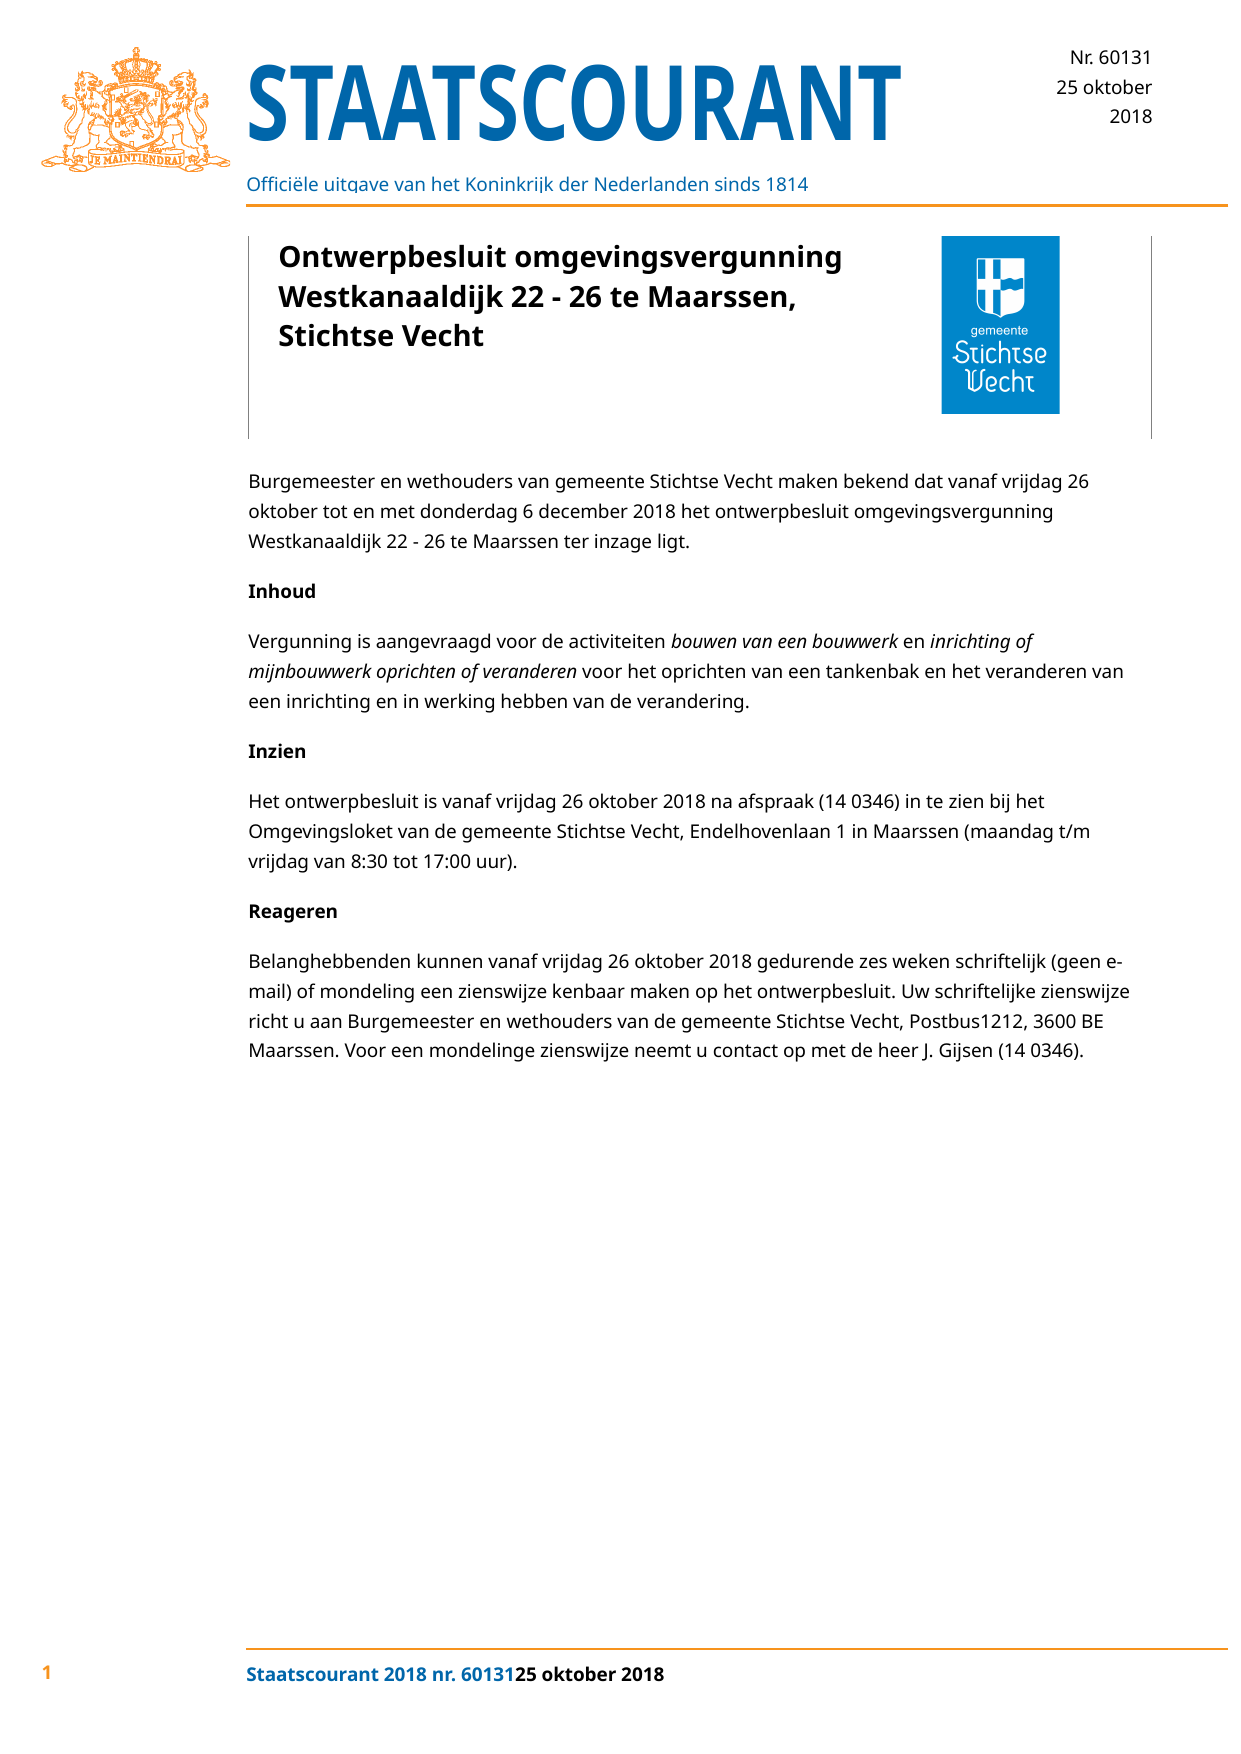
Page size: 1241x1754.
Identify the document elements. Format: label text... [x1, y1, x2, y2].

table_header [850, 414, 1151, 439]
table_header Ontwerpbesluit omgevingsvergunning Westkanaaldijk 22 - 26 te Maarssen, Stichtse Vecht [249, 236, 850, 439]
text Reageren [248, 898, 1152, 924]
picture [977, 259, 1000, 313]
picture [41, 47, 231, 172]
text Vergunning is aangevraagd voor de activiteiten bouwen van een bouwwerk en inrichting of mijnbouwwerk oprichten of veranderen voor het oprichten van een tankenbak en het veranderen van een inrichting en in werking hebben van de verandering. [248, 629, 1152, 713]
text Inzien [248, 738, 1152, 764]
picture [1001, 259, 1024, 279]
table_header [850, 236, 941, 413]
text Burgemeester en wethouders van gemeente Stichtse Vecht maken bekend dat vanaf vrijdag 26 oktober tot en met donderdag 6 december 2018 het ontwerpbesluit omgevingsvergunning Westkanaaldijk 22 - 26 te Maarssen ter inzage ligt. [248, 469, 1152, 553]
picture [1013, 348, 1019, 359]
text Belanghebbenden kunnen vanaf vrijdag 26 oktober 2018 gedurende zes weken schriftelijk (geen e-mail) of mondeling een zienswijze kenbaar maken op het ontwerpbesluit. Uw schriftelijke zienswijze richt u aan Burgemeester en wethouders van de gemeente Stichtse Vecht, Postbus1212, 3600 BE Maarssen. Voor een mondelinge zienswijze neemt u contact op met de heer J. Gijsen (14 0346). [248, 949, 1152, 1063]
picture [1000, 289, 1024, 317]
picture [971, 348, 977, 359]
text Het ontwerpbesluit is vanaf vrijdag 26 oktober 2018 na afspraak (14 0346) in te zien bij het Omgevingsloket van de gemeente Stichtse Vecht, Endelhovenlaan 1 in Maarssen (maandag t/m vrijdag van 8:30 tot 17:00 uur). [248, 789, 1152, 873]
picture [1013, 370, 1020, 391]
picture [1027, 377, 1032, 389]
text Inhoud [248, 578, 1152, 604]
table_header [1060, 236, 1151, 413]
